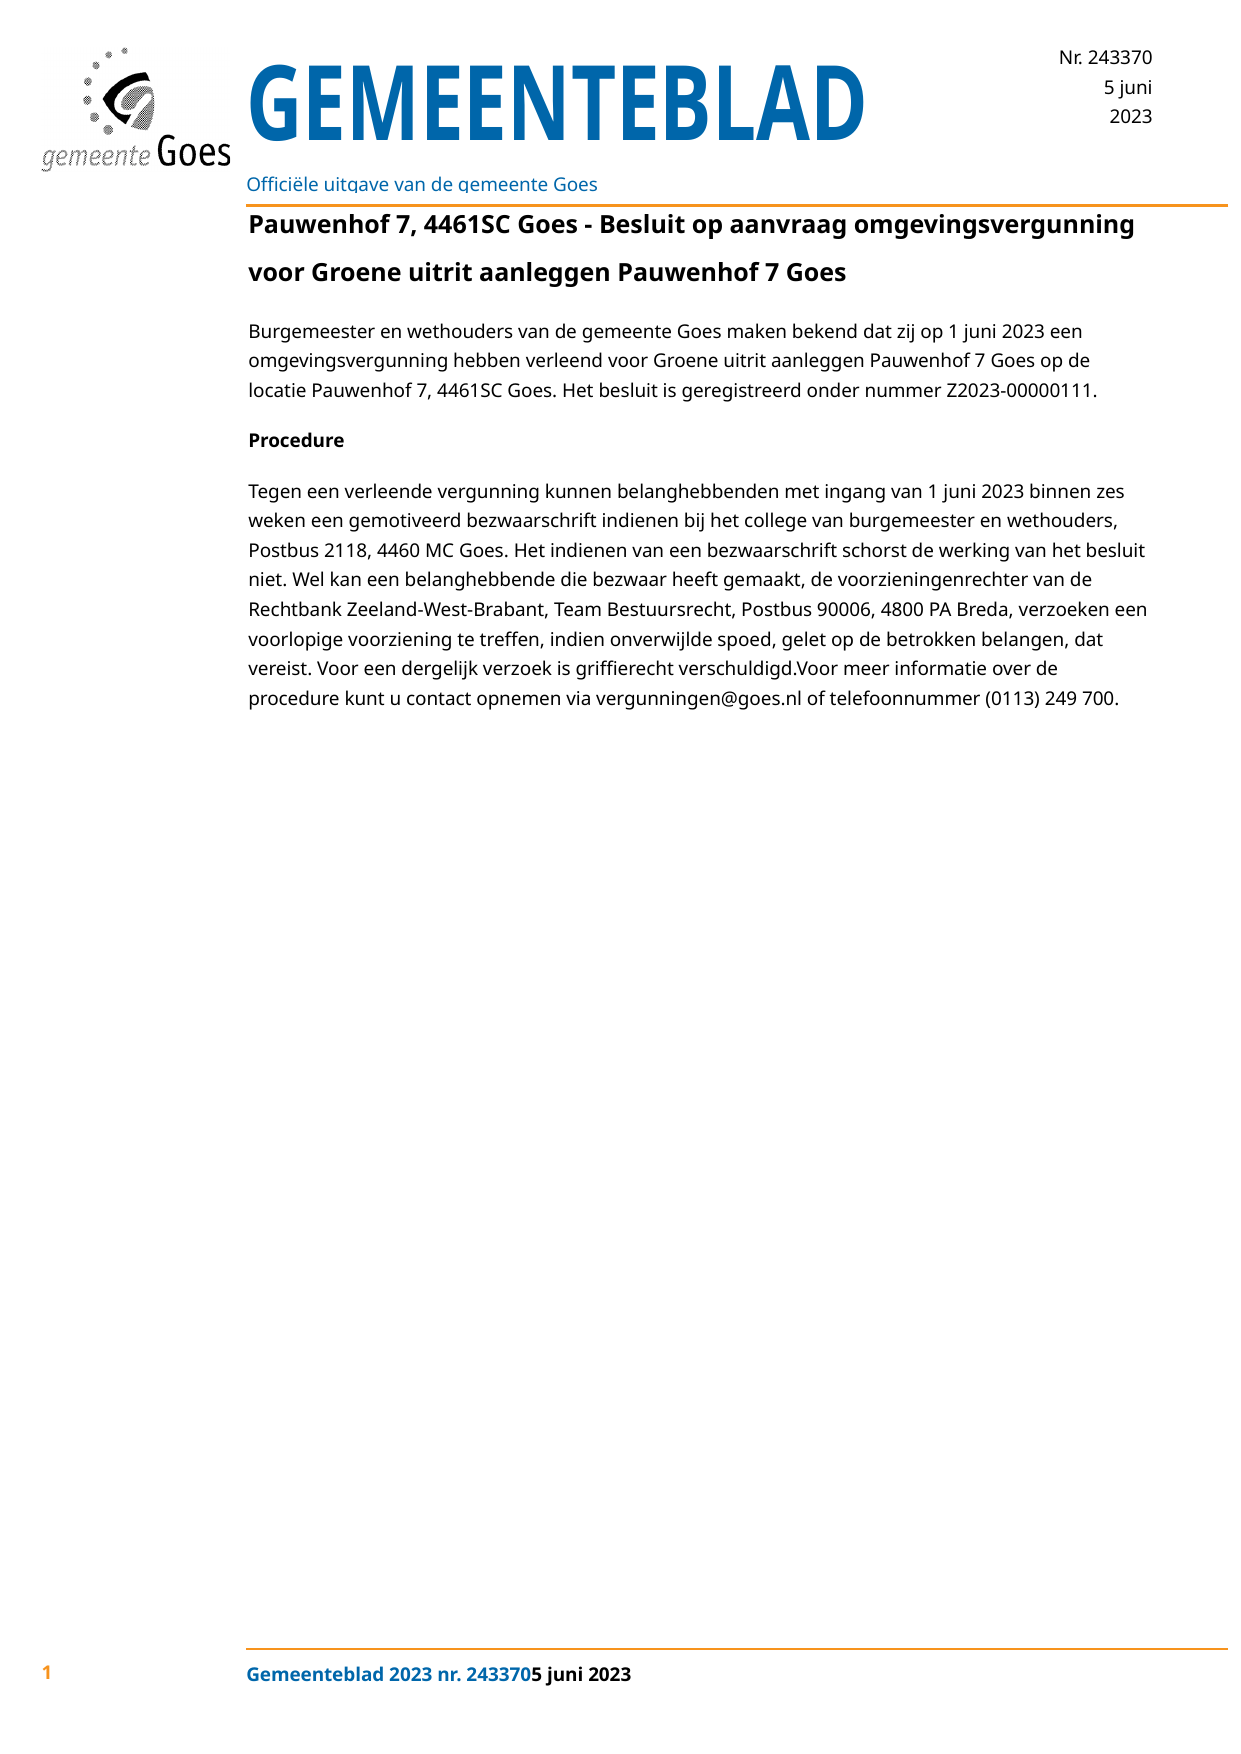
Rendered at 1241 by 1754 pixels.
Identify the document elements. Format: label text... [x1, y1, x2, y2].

picture [41, 47, 231, 172]
text Procedure [248, 427, 1152, 453]
text Burgemeester en wethouders van de gemeente Goes maken bekend dat zij op 1 juni 2023 een omgevingsvergunning hebben verleend voor Groene uitrit aanleggen Pauwenhof 7 Goes op de locatie Pauwenhof 7, 4461SC Goes. Het besluit is geregistreerd onder nummer Z2023-00000111. [248, 318, 1152, 403]
text Pauwenhof 7, 4461SC Goes - Besluit op aanvraag omgevingsvergunning voor Groene uitrit aanleggen Pauwenhof 7 Goes [248, 207, 1152, 288]
text Tegen een verleende vergunning kunnen belanghebbenden met ingang van 1 juni 2023 binnen zes weken een gemotiveerd bezwaarschrift indienen bij het college van burgemeester en wethouders, Postbus 2118, 4460 MC Goes. Het indienen van een bezwaarschrift schorst de werking van het besluit niet. Wel kan een belanghebbende die bezwaar heeft gemaakt, de voorzieningenrechter van de Rechtbank Zeeland-West-Brabant, Team Bestuursrecht, Postbus 90006, 4800 PA Breda, verzoeken een voorlopige voorziening te treffen, indien onverwijlde spoed, gelet op de betrokken belangen, dat vereist. Voor een dergelijk verzoek is griffierecht verschuldigd.Voor meer informatie over de procedure kunt u contact opnemen via vergunningen@goes.nl of telefoonnummer (0113) 249 700. [248, 478, 1152, 711]
